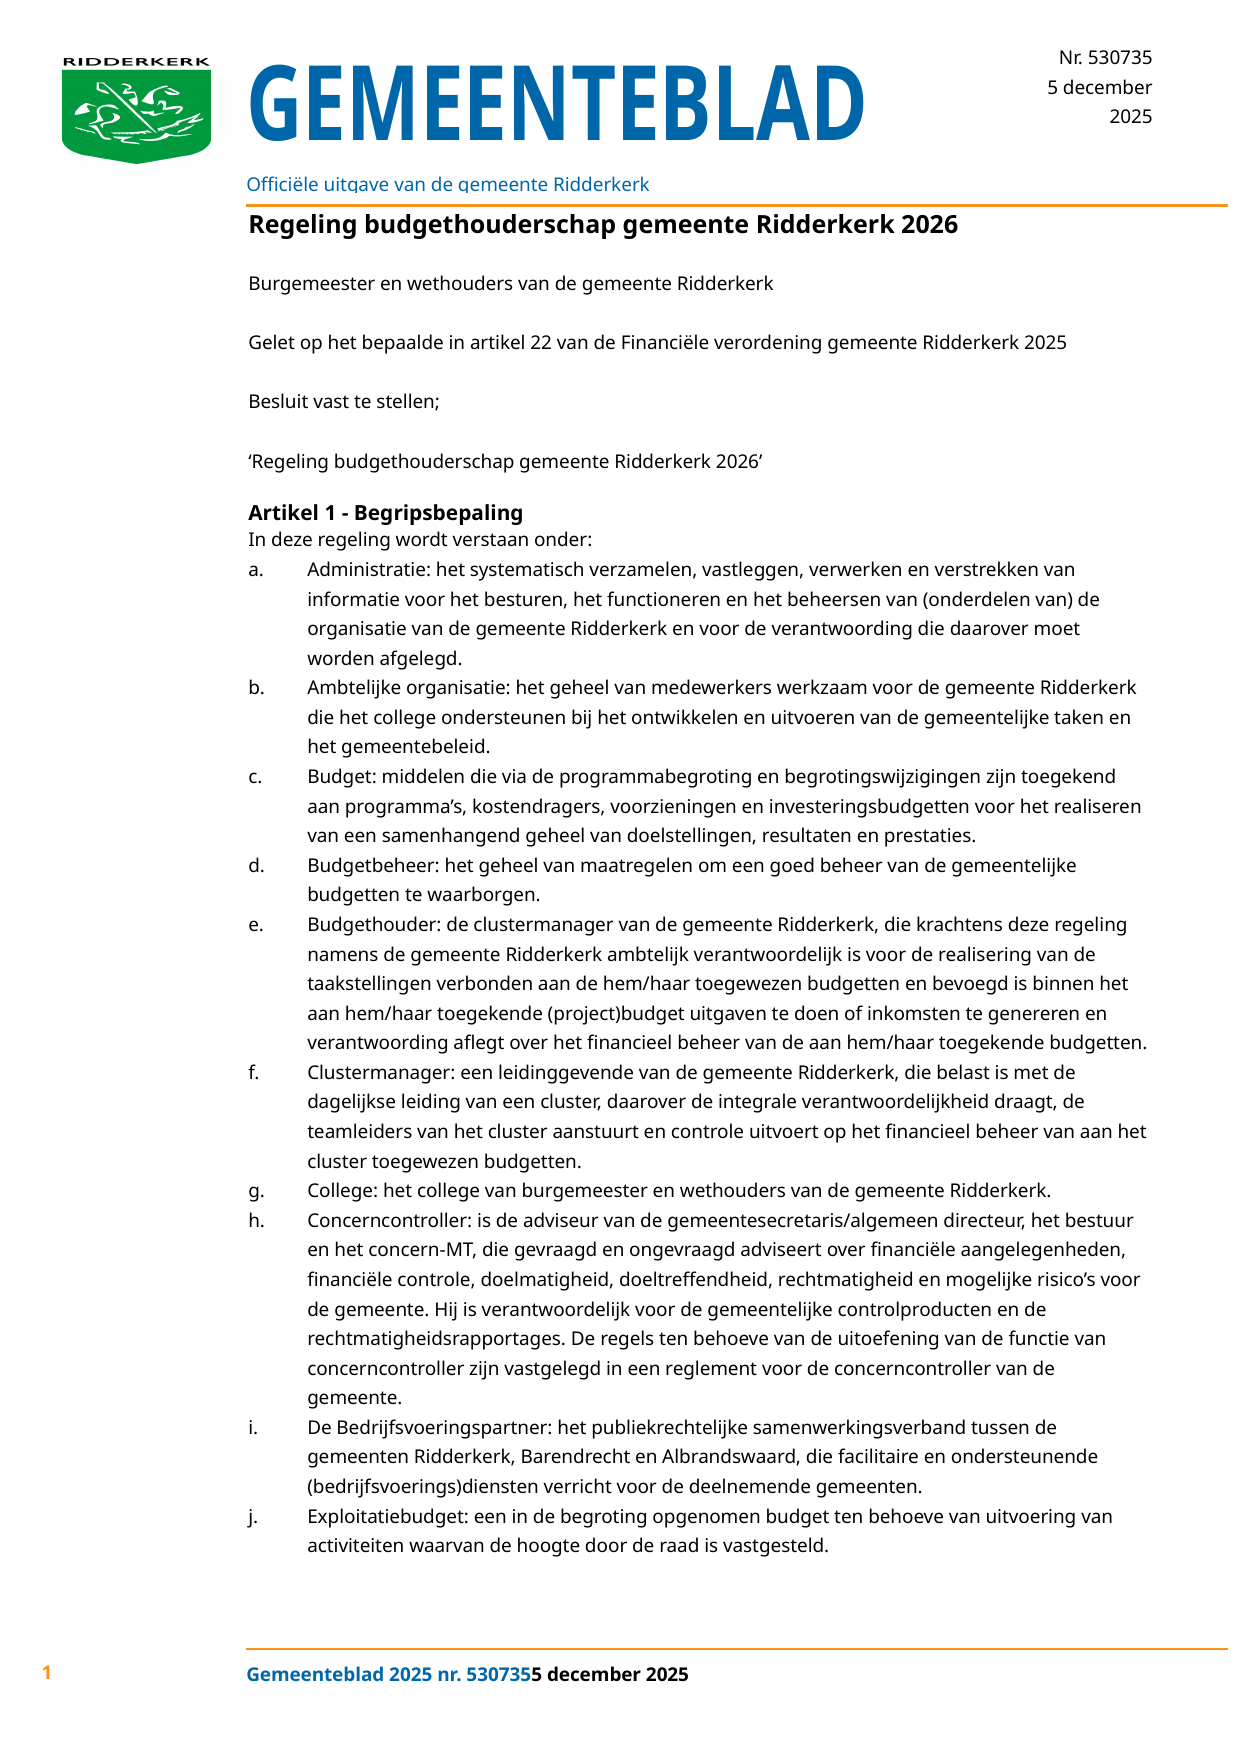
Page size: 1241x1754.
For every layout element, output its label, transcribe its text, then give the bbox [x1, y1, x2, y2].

text Burgemeester en wethouders van de gemeente Ridderkerk [248, 270, 1152, 296]
list Exploitatiebudget: een in de begroting opgenomen budget ten behoeve van uitvoering van activiteiten waarvan de hoogte door de raad is vastgesteld. [248, 1503, 1152, 1558]
list Ambtelijke organisatie: het geheel van medewerkers werkzaam voor de gemeente Ridderkerk die het college ondersteunen bij het ontwikkelen en uitvoeren van de gemeentelijke taken en het gemeentebeleid. [248, 674, 1152, 759]
list Concerncontroller: is de adviseur van de gemeentesecretaris/algemeen directeur, het bestuur en het concern-MT, die gevraagd en ongevraagd adviseert over financiële aangelegenheden, financiële controle, doelmatigheid, doeltreffendheid, rechtmatigheid en mogelijke risico’s voor de gemeente. Hij is verantwoordelijk voor de gemeentelijke controlproducten en de rechtmatigheidsrapportages. De regels ten behoeve van de uitoefening van de functie van concerncontroller zijn vastgelegd in een reglement voor de concerncontroller van de gemeente. [248, 1207, 1152, 1410]
list College: het college van burgemeester en wethouders van de gemeente Ridderkerk. [248, 1177, 1152, 1203]
list Budgethouder: de clustermanager van de gemeente Ridderkerk, die krachtens deze regeling namens de gemeente Ridderkerk ambtelijk verantwoordelijk is voor de realisering van de taakstellingen verbonden aan de hem/haar toegewezen budgetten en bevoegd is binnen het aan hem/haar toegekende (project)budget uitgaven te doen of inkomsten te genereren en verantwoording aflegt over het financieel beheer van de aan hem/haar toegekende budgetten. [248, 911, 1152, 1055]
list Budgetbeheer: het geheel van maatregelen om een goed beheer van de gemeentelijke budgetten te waarborgen. [248, 852, 1152, 907]
list Clustermanager: een leidinggevende van de gemeente Ridderkerk, die belast is met de dagelijkse leiding van een cluster, daarover de integrale verantwoordelijkheid draagt, de teamleiders van het cluster aanstuurt en controle uitvoert op het financieel beheer van aan het cluster toegewezen budgetten. [248, 1059, 1152, 1174]
text ‘Regeling budgethouderschap gemeente Ridderkerk 2026’ [248, 448, 1152, 473]
text In deze regeling wordt verstaan onder: [248, 527, 1152, 552]
picture [41, 47, 231, 172]
list Administratie: het systematisch verzamelen, vastleggen, verwerken en verstrekken van informatie voor het besturen, het functioneren en het beheersen van (onderdelen van) de organisatie van de gemeente Ridderkerk en voor de verantwoording die daarover moet worden afgelegd. [248, 556, 1152, 671]
list Budget: middelen die via de programmabegroting en begrotingswijzigingen zijn toegekend aan programma’s, kostendragers, voorzieningen en investeringsbudgetten voor het realiseren van een samenhangend geheel van doelstellingen, resultaten en prestaties. [248, 763, 1152, 848]
text Regeling budgethouderschap gemeente Ridderkerk 2026 [248, 207, 1152, 241]
text Artikel 1 - Begripsbepaling [248, 498, 1152, 527]
text Gelet op het bepaalde in artikel 22 van de Financiële verordening gemeente Ridderkerk 2025 [248, 329, 1152, 355]
list De Bedrijfsvoeringspartner: het publiekrechtelijke samenwerkingsverband tussen de gemeenten Ridderkerk, Barendrecht en Albrandswaard, die facilitaire en ondersteunende (bedrijfsvoerings)diensten verricht voor de deelnemende gemeenten. [248, 1414, 1152, 1499]
text Besluit vast te stellen; [248, 389, 1152, 414]
